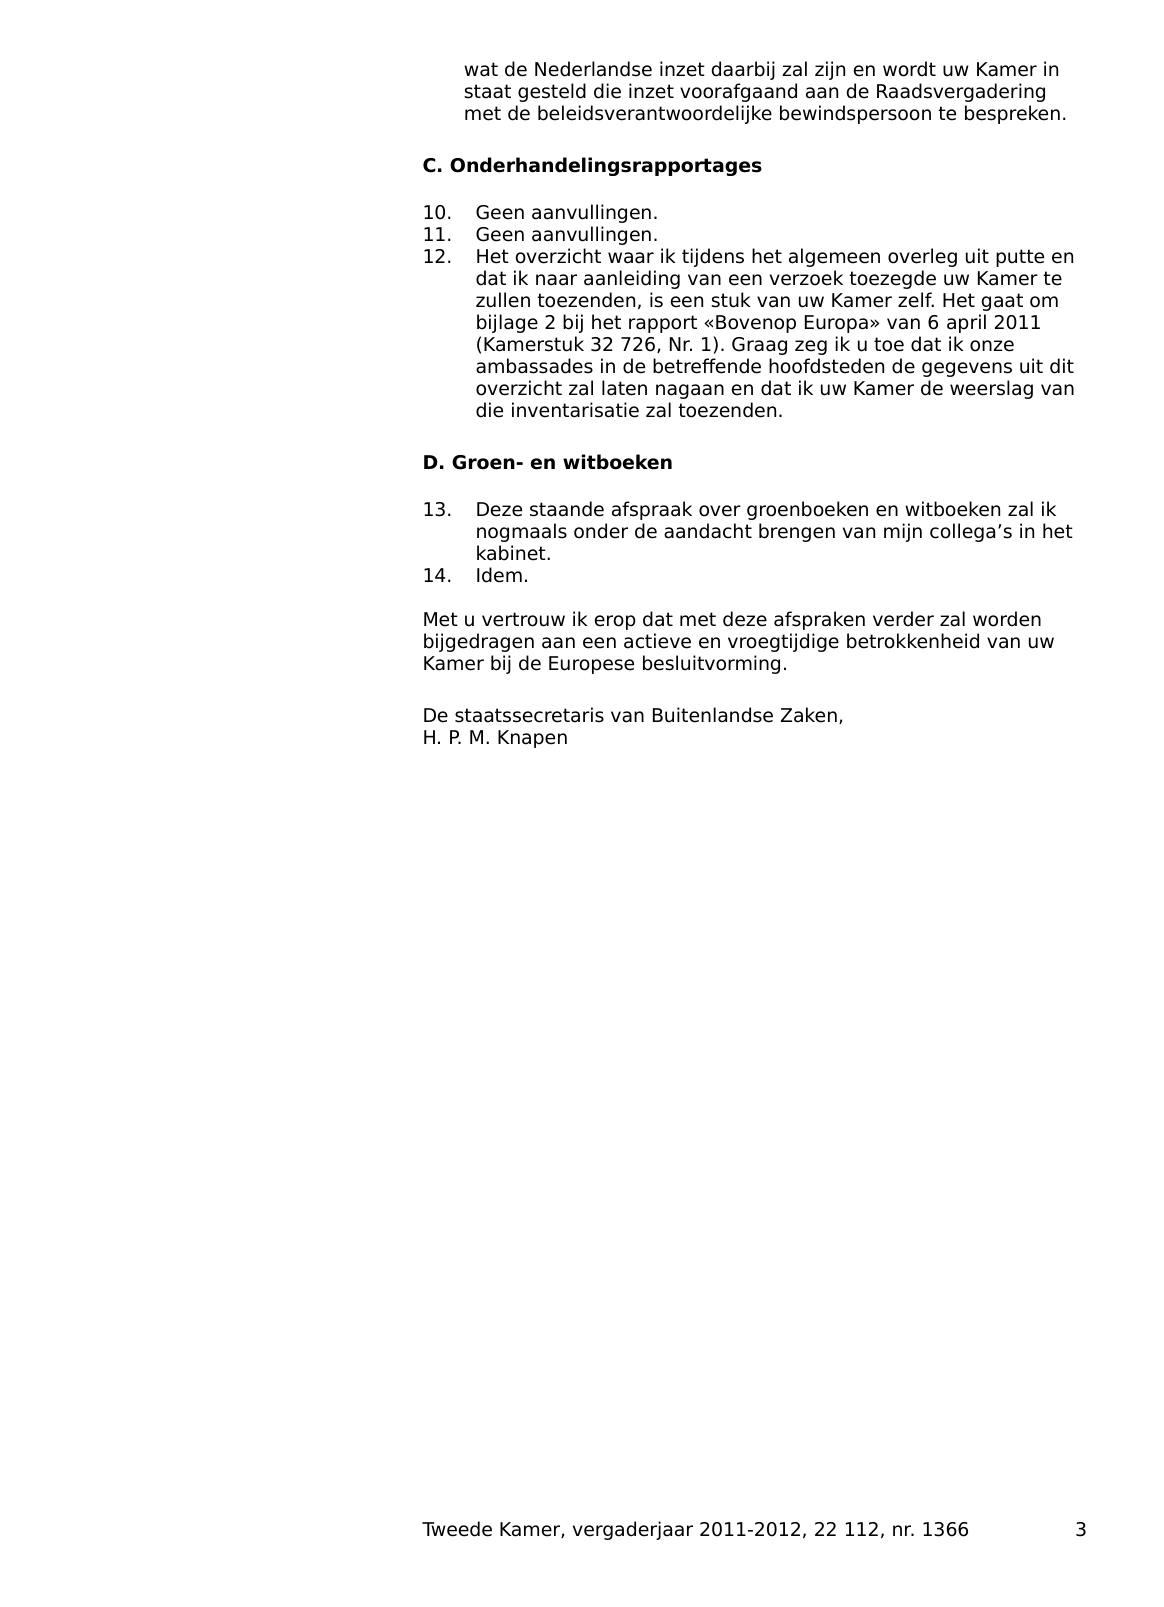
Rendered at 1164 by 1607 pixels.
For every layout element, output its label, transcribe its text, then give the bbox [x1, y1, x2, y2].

text 11. Geen aanvullingen. [422, 224, 1087, 246]
text 10. Geen aanvullingen. [422, 202, 1087, 224]
text 12. Het overzicht waar ik tijdens het algemeen overleg uit putte en dat ik naar aanleiding van een verzoek toezegde uw Kamer te zullen toezenden, is een stuk van uw Kamer zelf. Het gaat om bijlage 2 bij het rapport «Bovenop Europa» van 6 april 2011 (Kamerstuk 32 726, Nr. 1). Graag zeg ik u toe dat ik onze ambassades in de betreffende hoofdsteden de gegevens uit dit overzicht zal laten nagaan en dat ik uw Kamer de weerslag van die inventarisatie zal toezenden. [422, 246, 1087, 422]
text Met u vertrouw ik erop dat met deze afspraken verder zal worden bijgedragen aan een actieve en vroegtijdige betrokkenheid van uw Kamer bij de Europese besluitvorming. [422, 609, 1087, 675]
text 13. Deze staande afspraak over groenboeken en witboeken zal ik nogmaals onder de aandacht brengen van mijn collega’s in het kabinet. [422, 499, 1087, 565]
subtitle D. Groen- en witboeken [422, 452, 1087, 474]
text wat de Nederlandse inzet daarbij zal zijn en wordt uw Kamer in staat gesteld die inzet voorafgaand aan de Raadsvergadering met de beleidsverantwoordelijke bewindspersoon te bespreken. [422, 59, 1087, 125]
text De staatssecretaris van Buitenlandse Zaken, H. P. M. Knapen [422, 705, 1087, 749]
subtitle C. Onderhandelingsrapportages [422, 155, 1087, 177]
text 14. Idem. [422, 565, 1087, 587]
